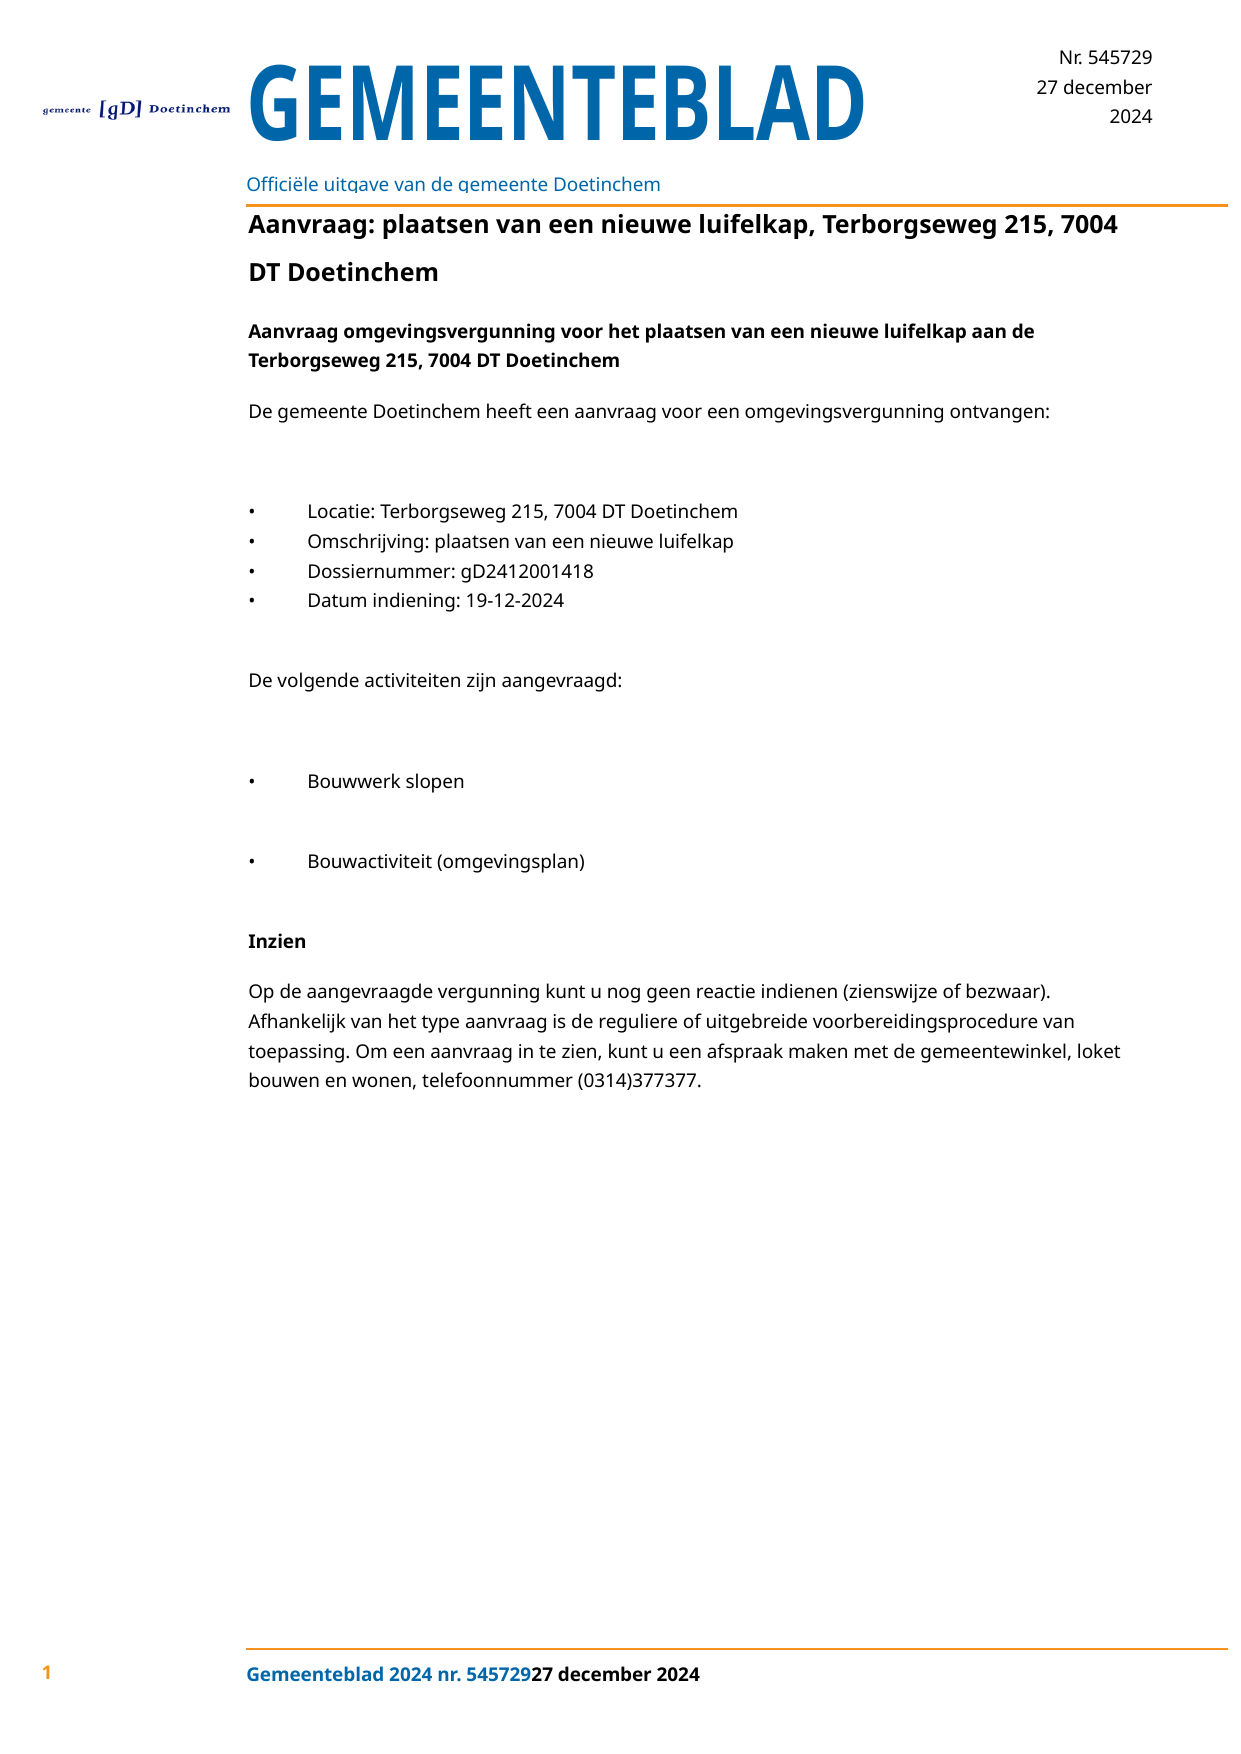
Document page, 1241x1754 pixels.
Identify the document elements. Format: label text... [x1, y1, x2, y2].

list Bouwactiviteit (omgevingsplan) [248, 848, 1152, 874]
list Omschrijving: plaatsen van een nieuwe luifelkap [248, 528, 1152, 554]
picture [41, 47, 231, 172]
text Inzien [248, 928, 1152, 954]
list Locatie: Terborgseweg 215, 7004 DT Doetinchem [248, 499, 1152, 524]
text Op de aangevraagde vergunning kunt u nog geen reactie indienen (zienswijze of bezwaar). Afhankelijk van het type aanvraag is de reguliere of uitgebreide voorbereidingsprocedure van toepassing. Om een aanvraag in te zien, kunt u een afspraak maken met de gemeentewinkel, loket bouwen en wonen, telefoonnummer (0314)377377. [248, 979, 1152, 1093]
text De volgende activiteiten zijn aangevraagd: [248, 667, 1152, 693]
list Datum indiening: 19-12-2024 [248, 587, 1152, 613]
list Bouwwerk slopen [248, 768, 1152, 794]
text Aanvraag: plaatsen van een nieuwe luifelkap, Terborgseweg 215, 7004 DT Doetinchem [248, 207, 1152, 288]
text Aanvraag omgevingsvergunning voor het plaatsen van een nieuwe luifelkap aan de Terborgseweg 215, 7004 DT Doetinchem [248, 318, 1152, 373]
list Dossiernummer: gD2412001418 [248, 558, 1152, 584]
text De gemeente Doetinchem heeft een aanvraag voor een omgevingsvergunning ontvangen: [248, 398, 1152, 424]
